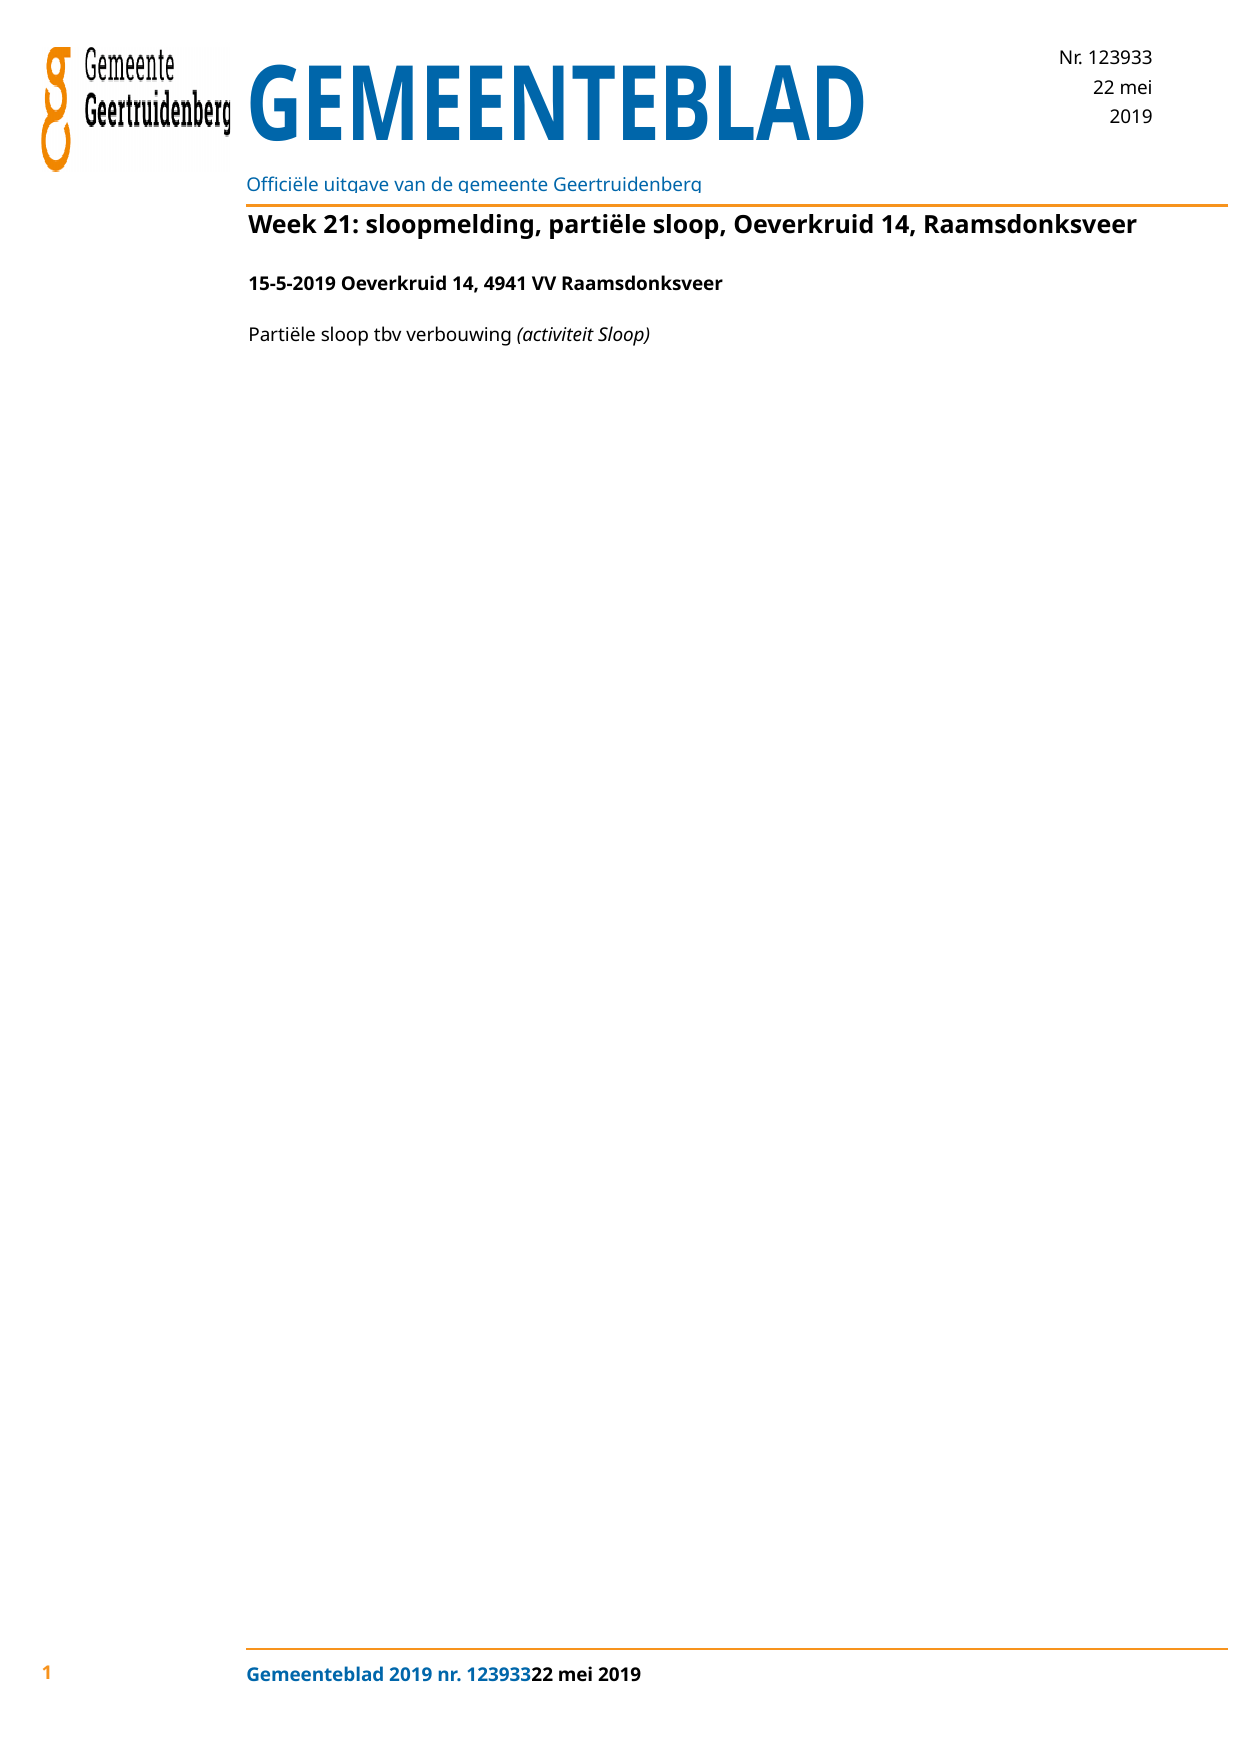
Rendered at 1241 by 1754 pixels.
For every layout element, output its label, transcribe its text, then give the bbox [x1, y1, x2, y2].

text 15-5-2019 Oeverkruid 14, 4941 VV Raamsdonksveer [248, 270, 1152, 296]
text Week 21: sloopmelding, partiële sloop, Oeverkruid 14, Raamsdonksveer [248, 207, 1152, 241]
picture [41, 47, 231, 172]
text Partiële sloop tbv verbouwing (activiteit Sloop) [248, 321, 1152, 346]
